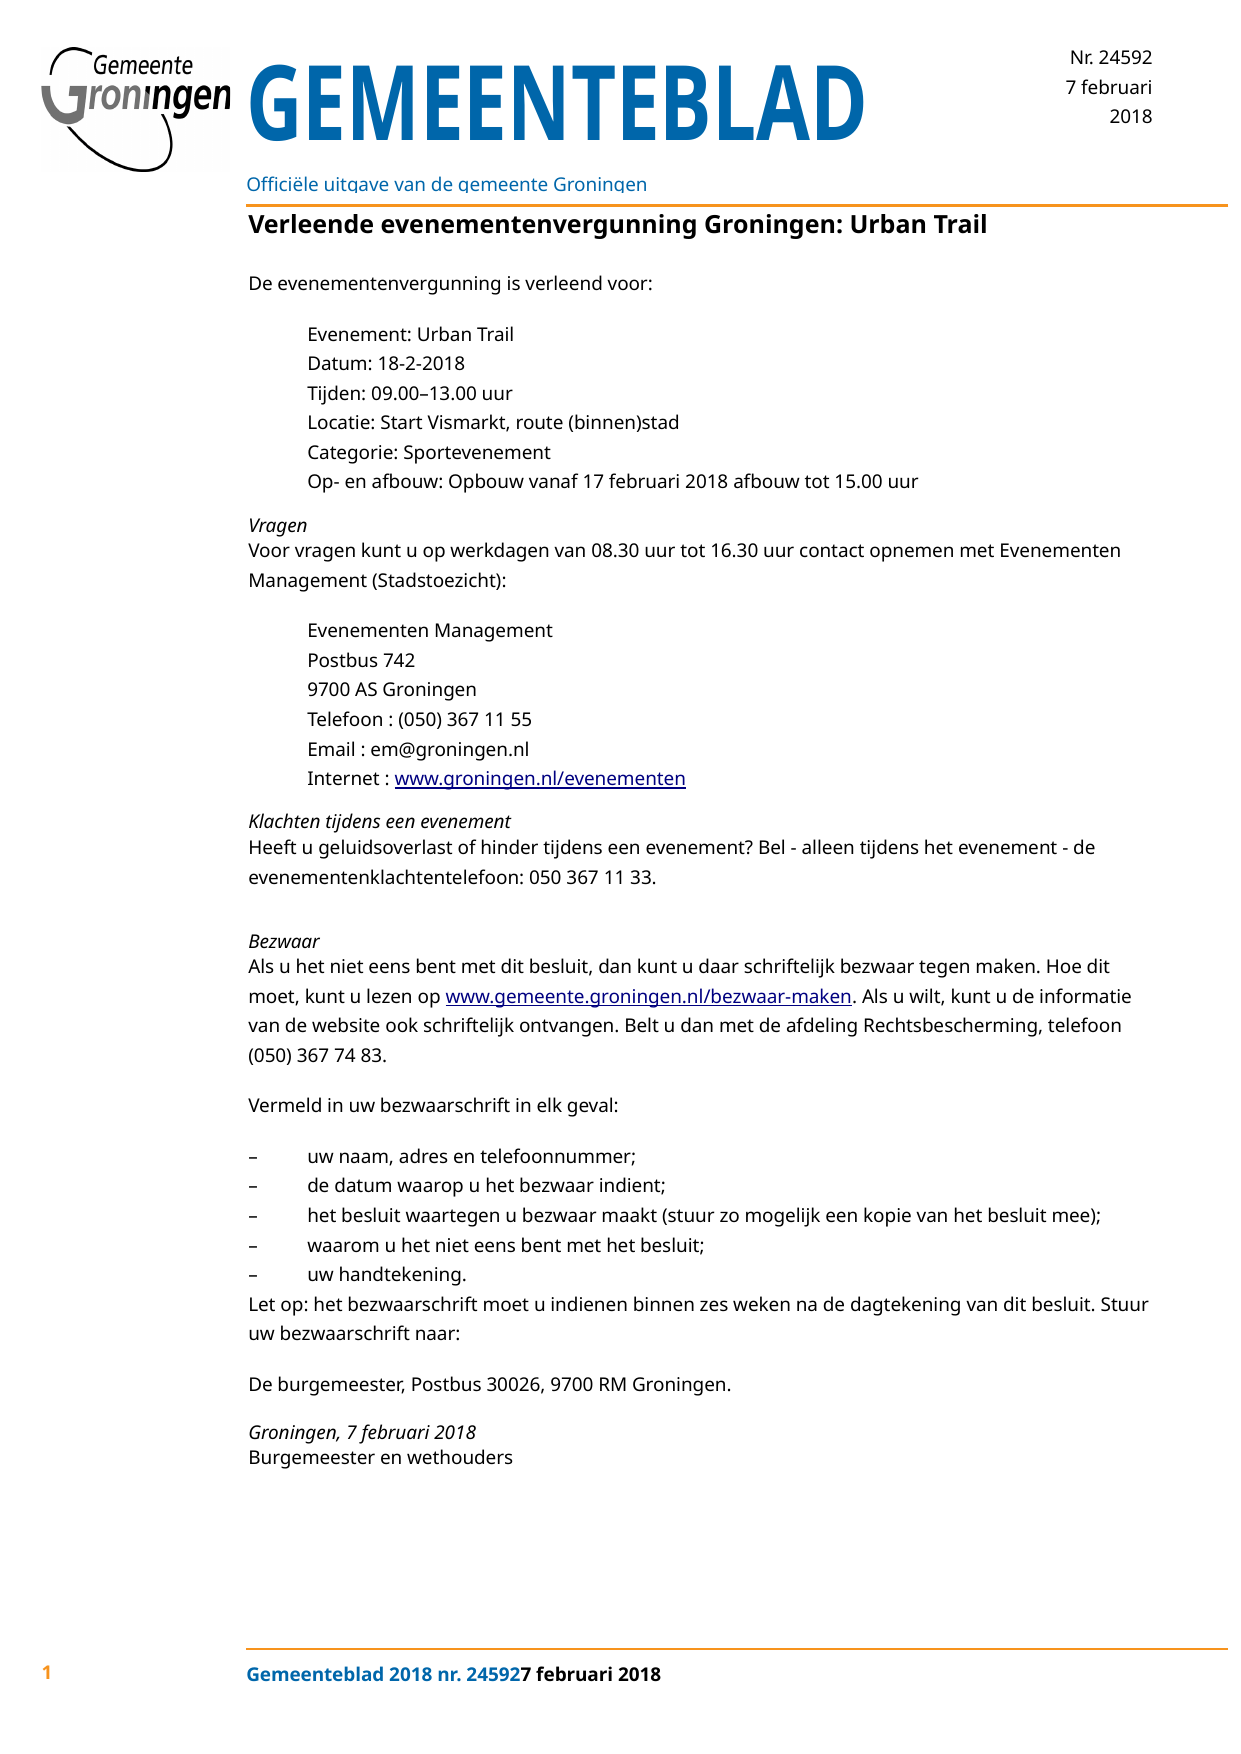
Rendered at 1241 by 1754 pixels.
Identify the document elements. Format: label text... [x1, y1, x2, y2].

list waarom u het niet eens bent met het besluit; [248, 1232, 1152, 1258]
list Postbus 742 [248, 647, 1152, 673]
list het besluit waartegen u bezwaar maakt (stuur zo mogelijk een kopie van het besluit mee); [248, 1202, 1152, 1228]
list Tijden: 09.00–13.00 uur [248, 380, 1152, 406]
text Vragen [248, 512, 1152, 537]
text Klachten tijdens een evenement [248, 808, 1152, 834]
list uw handtekening. [248, 1261, 1152, 1287]
text De burgemeester, Postbus 30026, 9700 RM Groningen. [248, 1371, 1152, 1397]
text Vermeld in uw bezwaarschrift in elk geval: [248, 1093, 1152, 1118]
list Evenementen Management [248, 617, 1152, 643]
list Datum: 18-2-2018 [248, 350, 1152, 376]
list Internet : www.groningen.nl/evenementen [248, 765, 1152, 791]
list Evenement: Urban Trail [248, 321, 1152, 346]
list Locatie: Start Vismarkt, route (binnen)stad [248, 409, 1152, 435]
text Heeft u geluidsoverlast of hinder tijdens een evenement? Bel - alleen tijdens het evenement - de evenementenklachtentelefoon: 050 367 11 33. [248, 834, 1152, 889]
text Burgemeester en wethouders [248, 1444, 1152, 1470]
list Op- en afbouw: Opbouw vanaf 17 februari 2018 afbouw tot 15.00 uur [248, 469, 1152, 494]
text Let op: het bezwaarschrift moet u indienen binnen zes weken na de dagtekening van dit besluit. Stuur uw bezwaarschrift naar: [248, 1291, 1152, 1346]
list Email : em@groningen.nl [248, 736, 1152, 762]
text De evenementenvergunning is verleend voor: [248, 270, 1152, 296]
list uw naam, adres en telefoonnummer; [248, 1143, 1152, 1169]
text Bezwaar [248, 928, 1152, 953]
text Groningen, 7 februari 2018 [248, 1419, 1152, 1444]
text Verleende evenementenvergunning Groningen: Urban Trail [248, 207, 1152, 241]
text Als u het niet eens bent met dit besluit, dan kunt u daar schriftelijk bezwaar tegen maken. Hoe dit moet, kunt u lezen op www.gemeente.groningen.nl/bezwaar-maken. Als u wilt, kunt u de informatie van de website ook schriftelijk ontvangen. Belt u dan met de afdeling Rechtsbescherming, telefoon (050) 367 74 83. [248, 953, 1152, 1068]
list Telefoon : (050) 367 11 55 [248, 706, 1152, 732]
picture [41, 47, 231, 172]
list Categorie: Sportevenement [248, 439, 1152, 465]
text Voor vragen kunt u op werkdagen van 08.30 uur tot 16.30 uur contact opnemen met Evenementen Management (Stadstoezicht): [248, 537, 1152, 593]
list 9700 AS Groningen [248, 677, 1152, 702]
list de datum waarop u het bezwaar indient; [248, 1173, 1152, 1198]
